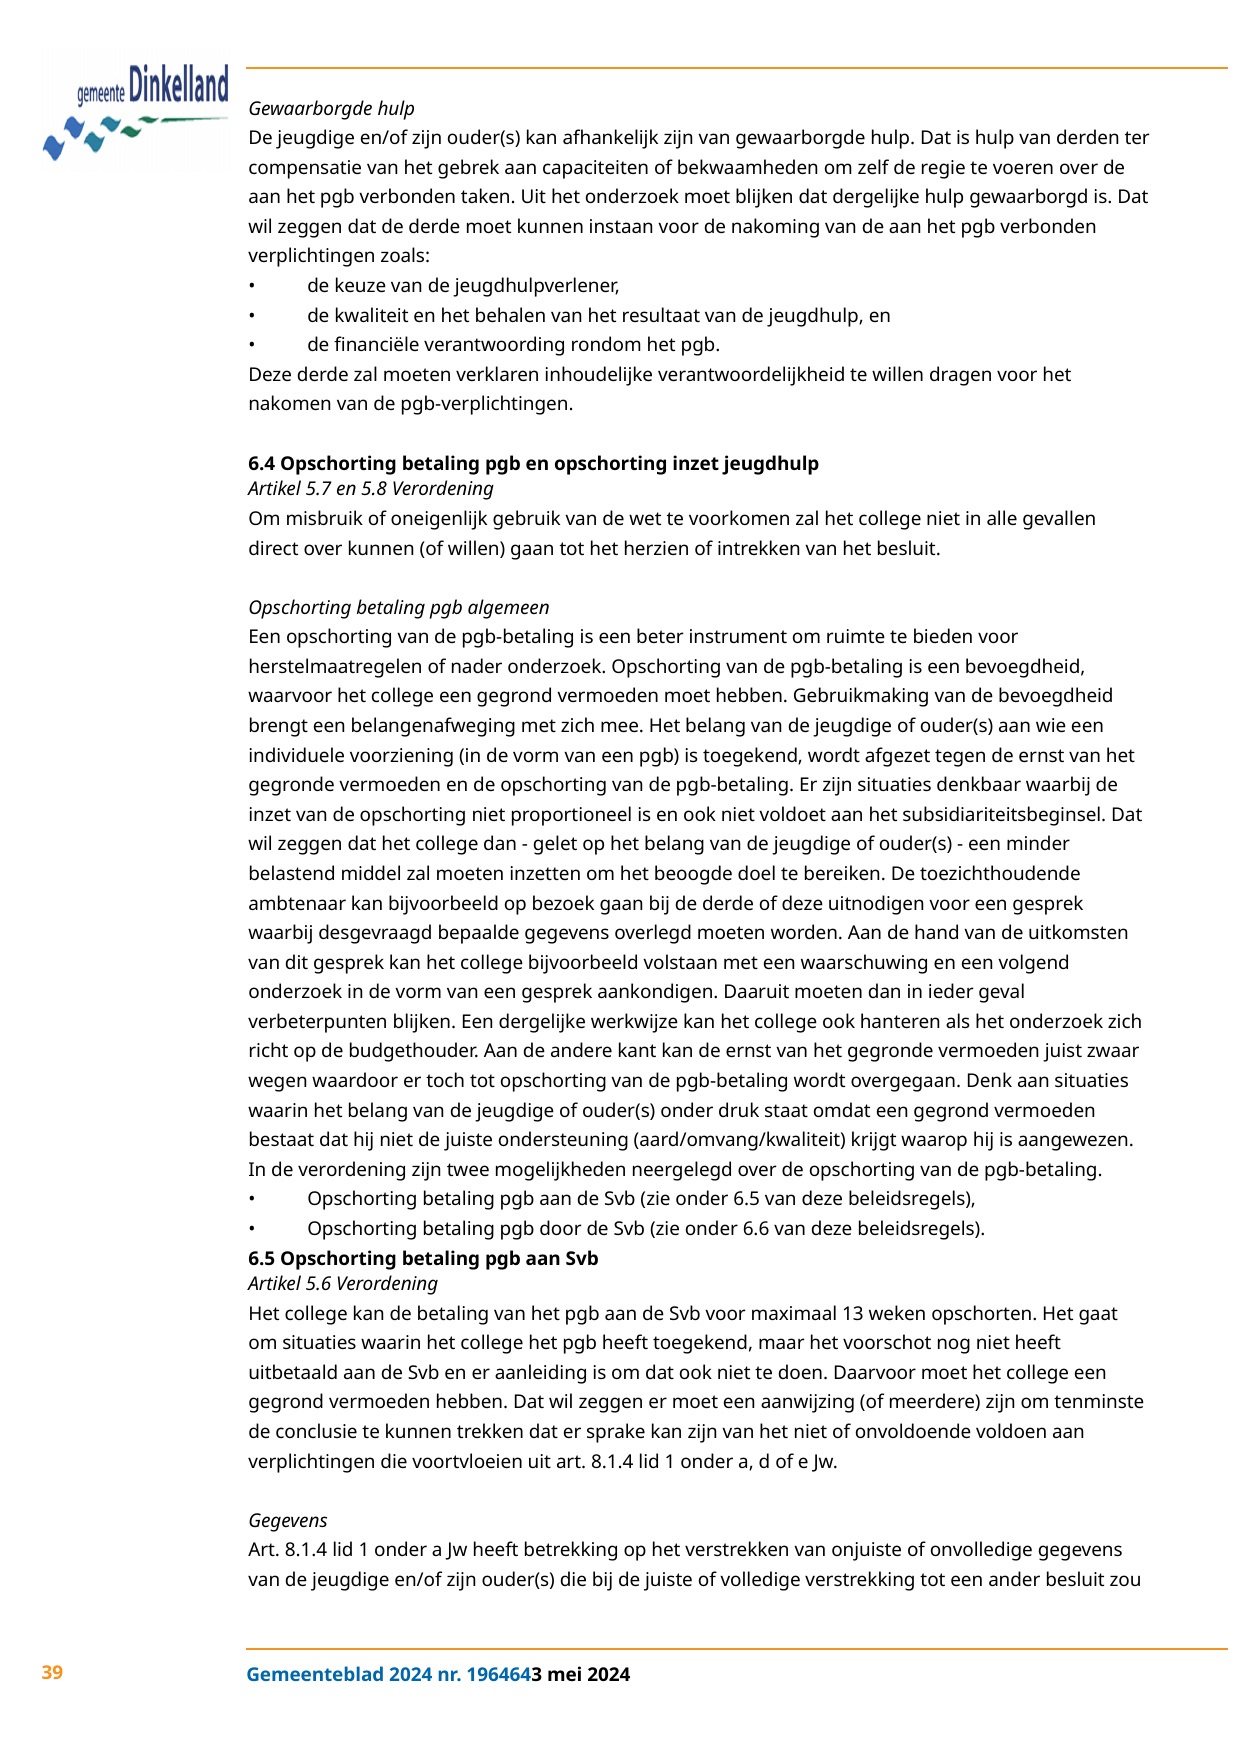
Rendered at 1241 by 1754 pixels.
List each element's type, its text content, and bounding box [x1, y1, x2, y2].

text 6.5 Opschorting betaling pgb aan Svb [248, 1245, 1152, 1270]
list de keuze van de jeugdhulpverlener, [248, 272, 1152, 298]
text Artikel 5.7 en 5.8 Verordening [248, 476, 1152, 501]
text Opschorting betaling pgb algemeen [248, 594, 1152, 619]
text 6.4 Opschorting betaling pgb en opschorting inzet jeugdhulp [248, 450, 1152, 476]
list de kwaliteit en het behalen van het resultaat van de jeugdhulp, en [248, 302, 1152, 328]
list Opschorting betaling pgb door de Svb (zie onder 6.6 van deze beleidsregels). [248, 1215, 1152, 1241]
text Art. 8.1.4 lid 1 onder a Jw heeft betrekking op het verstrekken van onjuiste of onvolledige gegevens van de jeugdige en/of zijn ouder(s) die bij de juiste of volledige verstrekking tot een ander besluit zou [248, 1537, 1152, 1592]
list Opschorting betaling pgb aan de Svb (zie onder 6.5 van deze beleidsregels), [248, 1186, 1152, 1211]
text Deze derde zal moeten verklaren inhoudelijke verantwoordelijkheid te willen dragen voor het nakomen van de pgb-verplichtingen. [248, 361, 1152, 416]
text Het college kan de betaling van het pgb aan de Svb voor maximaal 13 weken opschorten. Het gaat om situaties waarin het college het pgb heeft toegekend, maar het voorschot nog niet heeft uitbetaald aan de Svb en er aanleiding is om dat ook niet te doen. Daarvoor moet het college een gegrond vermoeden hebben. Dat wil zeggen er moet een aanwijzing (of meerdere) zijn om tenminste de conclusie te kunnen trekken dat er sprake kan zijn van het niet of onvoldoende voldoen aan verplichtingen die voortvloeien uit art. 8.1.4 lid 1 onder a, d of e Jw. [248, 1300, 1152, 1474]
text Gegevens [248, 1507, 1152, 1533]
text De jeugdige en/of zijn ouder(s) kan afhankelijk zijn van gewaarborgde hulp. Dat is hulp van derden ter compensatie van het gebrek aan capaciteiten of bekwaamheden om zelf de regie te voeren over de aan het pgb verbonden taken. Uit het onderzoek moet blijken dat dergelijke hulp gewaarborgd is. Dat wil zeggen dat de derde moet kunnen instaan voor de nakoming van de aan het pgb verbonden verplichtingen zoals: [248, 124, 1152, 268]
text Artikel 5.6 Verordening [248, 1270, 1152, 1296]
text Om misbruik of oneigenlijk gebruik van de wet te voorkomen zal het college niet in alle gevallen direct over kunnen (of willen) gaan tot het herzien of intrekken van het besluit. [248, 505, 1152, 560]
text Een opschorting van de pgb-betaling is een beter instrument om ruimte te bieden voor herstelmaatregelen of nader onderzoek. Opschorting van de pgb-betaling is een bevoegdheid, waarvoor het college een gegrond vermoeden moet hebben. Gebruikmaking van de bevoegdheid brengt een belangenafweging met zich mee. Het belang van de jeugdige of ouder(s) aan wie een individuele voorziening (in de vorm van een pgb) is toegekend, wordt afgezet tegen de ernst van het gegronde vermoeden en de opschorting van de pgb-betaling. Er zijn situaties denkbaar waarbij de inzet van de opschorting niet proportioneel is en ook niet voldoet aan het subsidiariteitsbeginsel. Dat wil zeggen dat het college dan - gelet op het belang van de jeugdige of ouder(s) - een minder belastend middel zal moeten inzetten om het beoogde doel te bereiken. De toezichthoudende ambtenaar kan bijvoorbeeld op bezoek gaan bij de derde of deze uitnodigen voor een gesprek waarbij desgevraagd bepaalde gegevens overlegd moeten worden. Aan de hand van de uitkomsten van dit gesprek kan het college bijvoorbeeld volstaan met een waarschuwing en een volgend onderzoek in de vorm van een gesprek aankondigen. Daaruit moeten dan in ieder geval verbeterpunten blijken. Een dergelijke werkwijze kan het college ook hanteren als het onderzoek zich richt op de budgethouder. Aan de andere kant kan de ernst van het gegronde vermoeden juist zwaar wegen waardoor er toch tot opschorting van de pgb-betaling wordt overgegaan. Denk aan situaties waarin het belang van de jeugdige of ouder(s) onder druk staat omdat een gegrond vermoeden bestaat dat hij niet de juiste ondersteuning (aard/omvang/kwaliteit) krijgt waarop hij is aangewezen. In de verordening zijn twee mogelijkheden neergelegd over de opschorting van de pgb-betaling. [248, 623, 1152, 1182]
list de financiële verantwoording rondom het pgb. [248, 331, 1152, 357]
picture [41, 47, 231, 172]
text Gewaarborgde hulp [248, 95, 1152, 121]
